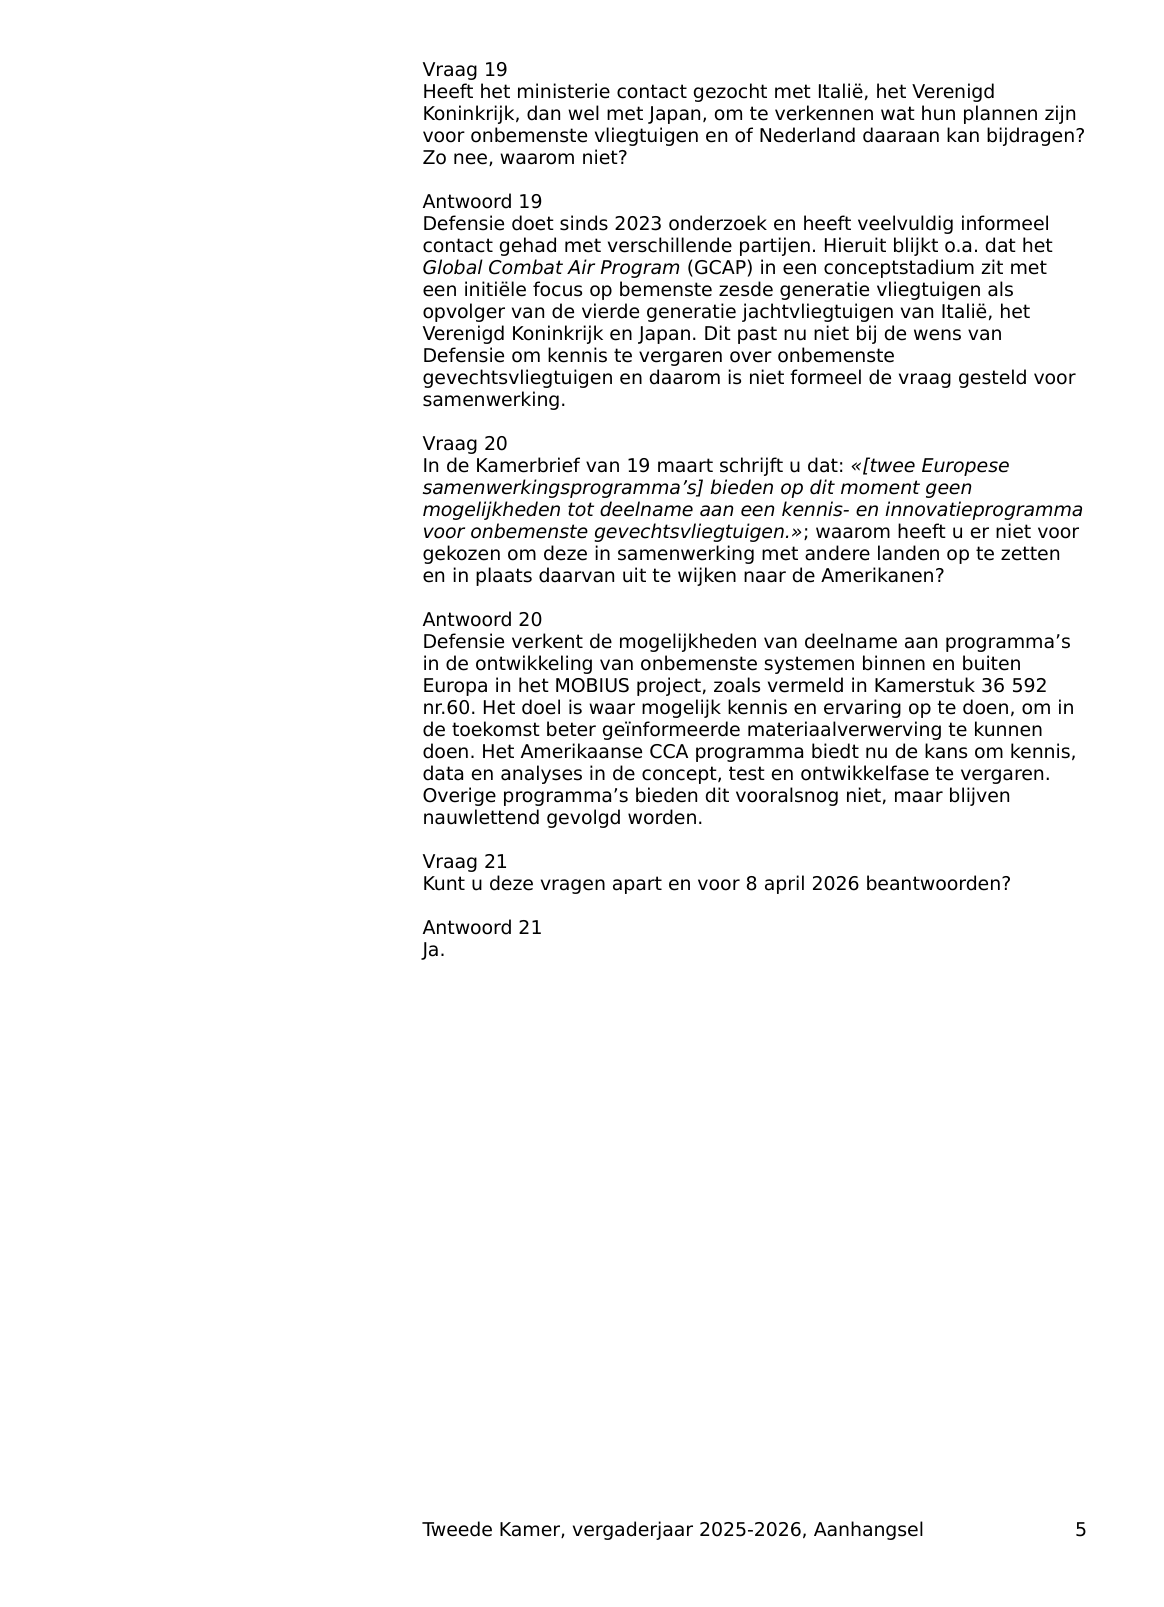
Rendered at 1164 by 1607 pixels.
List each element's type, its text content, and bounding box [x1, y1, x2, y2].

text Defensie verkent de mogelijkheden van deelname aan programma’s in de ontwikkeling van onbemenste systemen binnen en buiten Europa in het MOBIUS project, zoals vermeld in Kamerstuk 36 592 nr.60. Het doel is waar mogelijk kennis en ervaring op te doen, om in de toekomst beter geïnformeerde materiaalverwerving te kunnen doen. Het Amerikaanse CCA programma biedt nu de kans om kennis, data en analyses in de concept, test en ontwikkelfase te vergaren. Overige programma’s bieden dit vooralsnog niet, maar blijven nauwlettend gevolgd worden. [422, 631, 1087, 829]
text Antwoord 19 [422, 191, 1087, 213]
text In de Kamerbrief van 19 maart schrijft u dat: «[twee Europese samenwerkingsprogramma’s] bieden op dit moment geen mogelijkheden tot deelname aan een kennis- en innovatieprogramma voor onbemenste gevechtsvliegtuigen.»; waarom heeft u er niet voor gekozen om deze in samenwerking met andere landen op te zetten en in plaats daarvan uit te wijken naar de Amerikanen? [422, 455, 1087, 587]
text Defensie doet sinds 2023 onderzoek en heeft veelvuldig informeel contact gehad met verschillende partijen. Hieruit blijkt o.a. dat het Global Combat Air Program (GCAP) in een conceptstadium zit met een initiële focus op bemenste zesde generatie vliegtuigen als opvolger van de vierde generatie jachtvliegtuigen van Italië, het Verenigd Koninkrijk en Japan. Dit past nu niet bij de wens van Defensie om kennis te vergaren over onbemenste gevechtsvliegtuigen en daarom is niet formeel de vraag gesteld voor samenwerking. [422, 213, 1087, 411]
text Vraag 21 [422, 851, 1087, 873]
text Antwoord 20 [422, 609, 1087, 631]
text Kunt u deze vragen apart en voor 8 april 2026 beantwoorden? [422, 873, 1087, 895]
text Vraag 20 [422, 433, 1087, 455]
text Antwoord 21 [422, 917, 1087, 939]
text Heeft het ministerie contact gezocht met Italië, het Verenigd Koninkrijk, dan wel met Japan, om te verkennen wat hun plannen zijn voor onbemenste vliegtuigen en of Nederland daaraan kan bijdragen? Zo nee, waarom niet? [422, 81, 1087, 169]
text Ja. [422, 939, 1087, 961]
text Vraag 19 [422, 59, 1087, 81]
